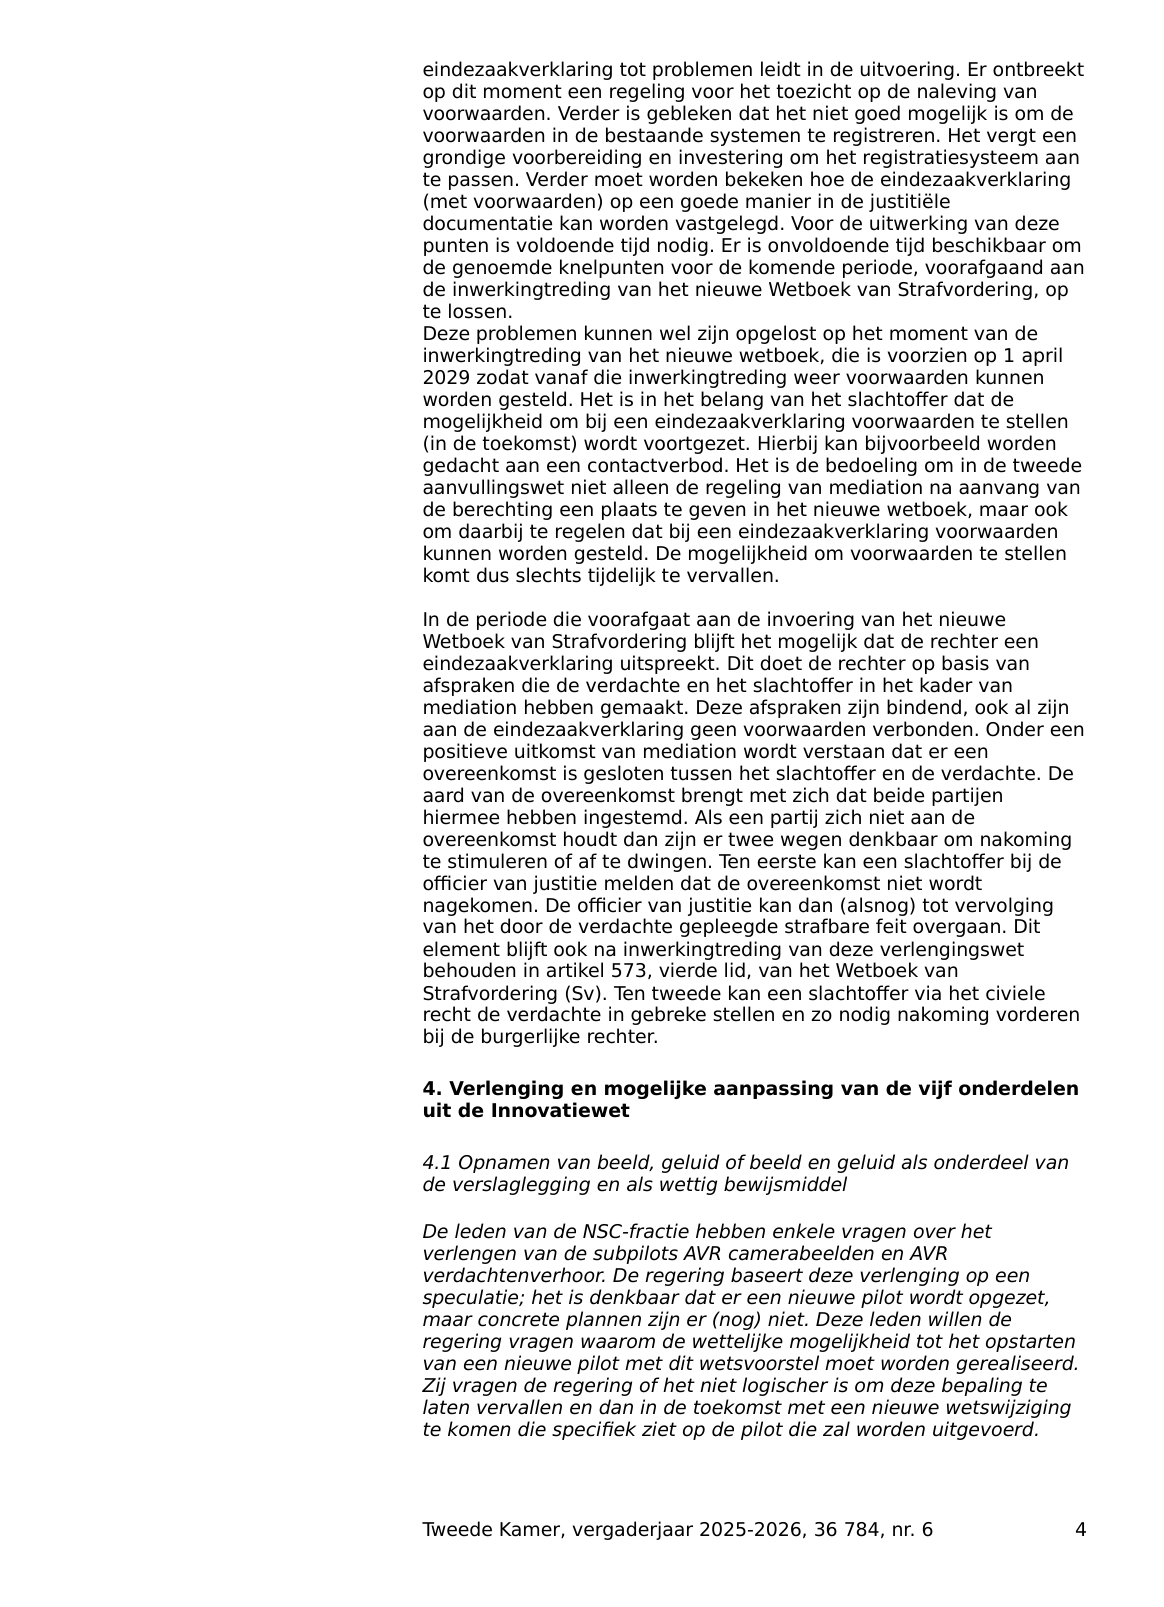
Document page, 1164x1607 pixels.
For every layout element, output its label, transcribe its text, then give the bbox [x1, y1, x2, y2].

subtitle 4. Verlenging en mogelijke aanpassing van de vijf onderdelen uit de Innovatiewet [422, 1078, 1087, 1122]
text eindezaakverklaring tot problemen leidt in de uitvoering. Er ontbreekt op dit moment een regeling voor het toezicht op de naleving van voorwaarden. Verder is gebleken dat het niet goed mogelijk is om de voorwaarden in de bestaande systemen te registreren. Het vergt een grondige voorbereiding en investering om het registratiesysteem aan te passen. Verder moet worden bekeken hoe de eindezaakverklaring (met voorwaarden) op een goede manier in de justitiële documentatie kan worden vastgelegd. Voor de uitwerking van deze punten is voldoende tijd nodig. Er is onvoldoende tijd beschikbaar om de genoemde knelpunten voor de komende periode, voorafgaand aan de inwerkingtreding van het nieuwe Wetboek van Strafvordering, op te lossen. [422, 59, 1087, 323]
text Deze problemen kunnen wel zijn opgelost op het moment van de inwerkingtreding van het nieuwe wetboek, die is voorzien op 1 april 2029 zodat vanaf die inwerkingtreding weer voorwaarden kunnen worden gesteld. Het is in het belang van het slachtoffer dat de mogelijkheid om bij een eindezaakverklaring voorwaarden te stellen (in de toekomst) wordt voortgezet. Hierbij kan bijvoorbeeld worden gedacht aan een contactverbod. Het is de bedoeling om in de tweede aanvullingswet niet alleen de regeling van mediation na aanvang van de berechting een plaats te geven in het nieuwe wetboek, maar ook om daarbij te regelen dat bij een eindezaakverklaring voorwaarden kunnen worden gesteld. De mogelijkheid om voorwaarden te stellen komt dus slechts tijdelijk te vervallen. [422, 323, 1087, 587]
text In de periode die voorafgaat aan de invoering van het nieuwe Wetboek van Strafvordering blijft het mogelijk dat de rechter een eindezaakverklaring uitspreekt. Dit doet de rechter op basis van afspraken die de verdachte en het slachtoffer in het kader van mediation hebben gemaakt. Deze afspraken zijn bindend, ook al zijn aan de eindezaakverklaring geen voorwaarden verbonden. Onder een positieve uitkomst van mediation wordt verstaan dat er een overeenkomst is gesloten tussen het slachtoffer en de verdachte. De aard van de overeenkomst brengt met zich dat beide partijen hiermee hebben ingestemd. Als een partij zich niet aan de overeenkomst houdt dan zijn er twee wegen denkbaar om nakoming te stimuleren of af te dwingen. Ten eerste kan een slachtoffer bij de officier van justitie melden dat de overeenkomst niet wordt nagekomen. De officier van justitie kan dan (alsnog) tot vervolging van het door de verdachte gepleegde strafbare feit overgaan. Dit element blijft ook na inwerkingtreding van deze verlengingswet behouden in artikel 573, vierde lid, van het Wetboek van Strafvordering (Sv). Ten tweede kan een slachtoffer via het civiele recht de verdachte in gebreke stellen en zo nodig nakoming vorderen bij de burgerlijke rechter. [422, 609, 1087, 1048]
subtitle 4.1 Opnamen van beeld, geluid of beeld en geluid als onderdeel van de verslaglegging en als wettig bewijsmiddel [422, 1152, 1087, 1196]
text De leden van de NSC-fractie hebben enkele vragen over het verlengen van de subpilots AVR camerabeelden en AVR verdachtenverhoor. De regering baseert deze verlenging op een speculatie; het is denkbaar dat er een nieuwe pilot wordt opgezet, maar concrete plannen zijn er (nog) niet. Deze leden willen de regering vragen waarom de wettelijke mogelijkheid tot het opstarten van een nieuwe pilot met dit wetsvoorstel moet worden gerealiseerd. Zij vragen de regering of het niet logischer is om deze bepaling te laten vervallen en dan in de toekomst met een nieuwe wetswijziging te komen die specifiek ziet op de pilot die zal worden uitgevoerd. [422, 1221, 1087, 1441]
